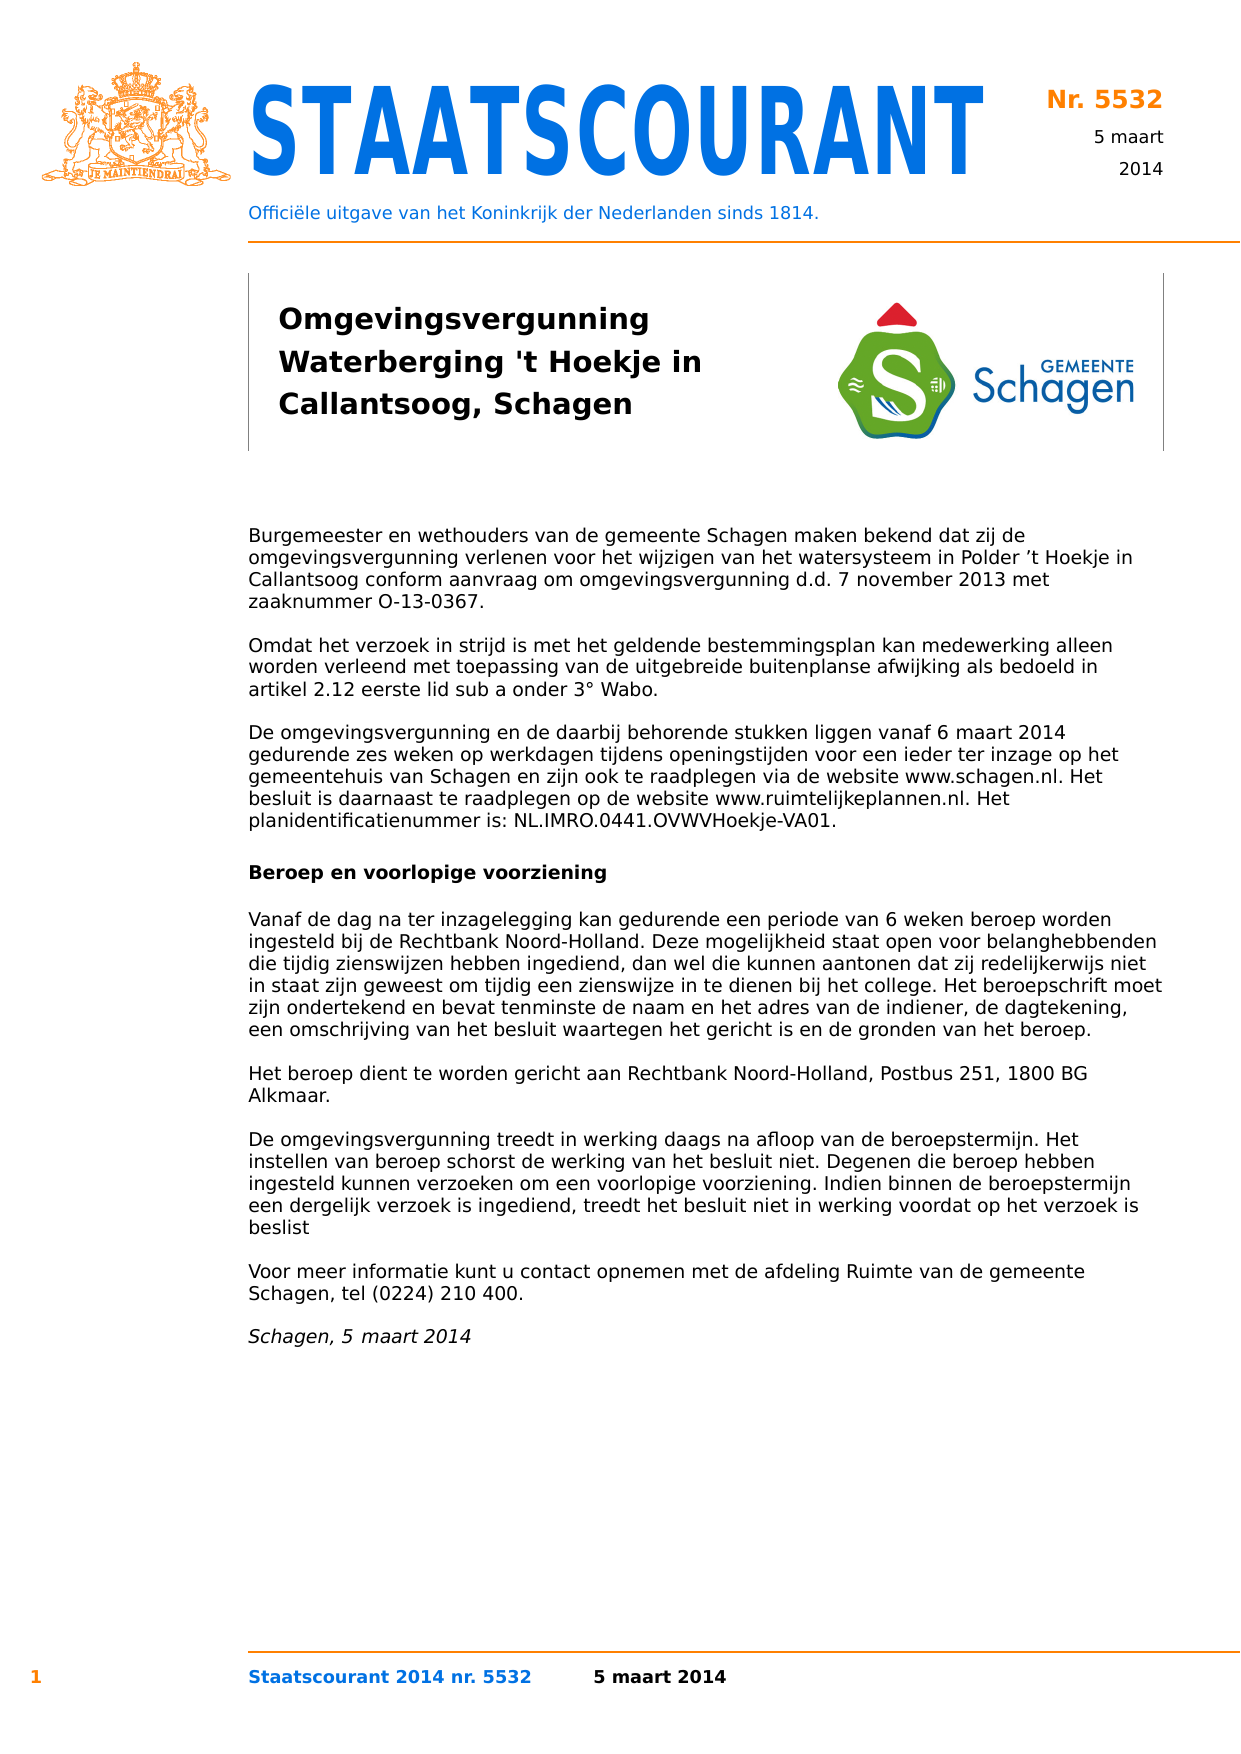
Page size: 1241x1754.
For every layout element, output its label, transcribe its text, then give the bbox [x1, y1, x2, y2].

text Omdat het verzoek in strijd is met het geldende bestemmingsplan kan medewerking alleen worden verleend met toepassing van de uitgebreide buitenplanse afwijking als bedoeld in artikel 2.12 eerste lid sub a onder 3° Wabo. [248, 634, 1163, 700]
table_cell 2014 [998, 153, 1240, 203]
picture [838, 302, 1134, 439]
text De omgevingsvergunning treedt in werking daags na afloop van de beroepstermijn. Het instellen van beroep schorst de werking van het besluit niet. Degenen die beroep hebben ingesteld kunnen verzoeken om een voorlopige voorziening. Indien binnen de beroepstermijn een dergelijk verzoek is ingediend, treedt het besluit niet in werking voordat op het verzoek is beslist [248, 1129, 1163, 1239]
table_cell Officiële uitgave van het Koninkrijk der Nederlanden sinds 1814. [248, 203, 1240, 241]
picture [41, 62, 231, 186]
text Voor meer informatie kunt u contact opnemen met de afdeling Ruimte van de gemeente Schagen, tel (0224) 210 400. [248, 1261, 1163, 1304]
text De omgevingsvergunning en de daarbij behorende stukken liggen vanaf 6 maart 2014 gedurende zes weken op werkdagen tijdens openingstijden voor een ieder ter inzage op het gemeentehuis van Schagen en zijn ook te raadplegen via de website www.schagen.nl. Het besluit is daarnaast te raadplegen op de website www.ruimtelijkeplannen.nl. Het planidentificatienummer is: NL.IMRO.0441.OVWVHoekje-VA01. [248, 722, 1163, 832]
text Het beroep dient te worden gericht aan Rechtbank Noord-Holland, Postbus 251, 1800 BG Alkmaar. [248, 1063, 1163, 1107]
subtitle Omgevingsvergunning Waterberging 't Hoekje in Callantsoog, Schagen [249, 273, 1163, 451]
table_cell 5 maart [998, 121, 1240, 153]
table_header STAATSCOURANT [248, 62, 998, 203]
text Burgemeester en wethouders van de gemeente Schagen maken bekend dat zij de omgevingsvergunning verlenen voor het wijzigen van het watersysteem in Polder ’t Hoekje in Callantsoog conform aanvraag om omgevingsvergunning d.d. 7 november 2013 met zaaknummer O-13-0367. [248, 525, 1163, 613]
text Vanaf de dag na ter inzagelegging kan gedurende een periode van 6 weken beroep worden ingesteld bij de Rechtbank Noord-Holland. Deze mogelijkheid staat open voor belanghebbenden die tijdig zienswijzen hebben ingediend, dan wel die kunnen aantonen dat zij redelijkerwijs niet in staat zijn geweest om tijdig een zienswijze in te dienen bij het college. Het beroepschrift moet zijn ondertekend en bevat tenminste de naam en het adres van de indiener, de dagtekening, een omschrijving van het besluit waartegen het gericht is en de gronden van het beroep. [248, 909, 1163, 1041]
table_header Nr. 5532 [998, 62, 1240, 121]
subtitle Beroep en voorlopige voorziening [248, 862, 1163, 884]
table_header [25, 62, 248, 241]
text Schagen, 5 maart 2014 [248, 1326, 1163, 1348]
